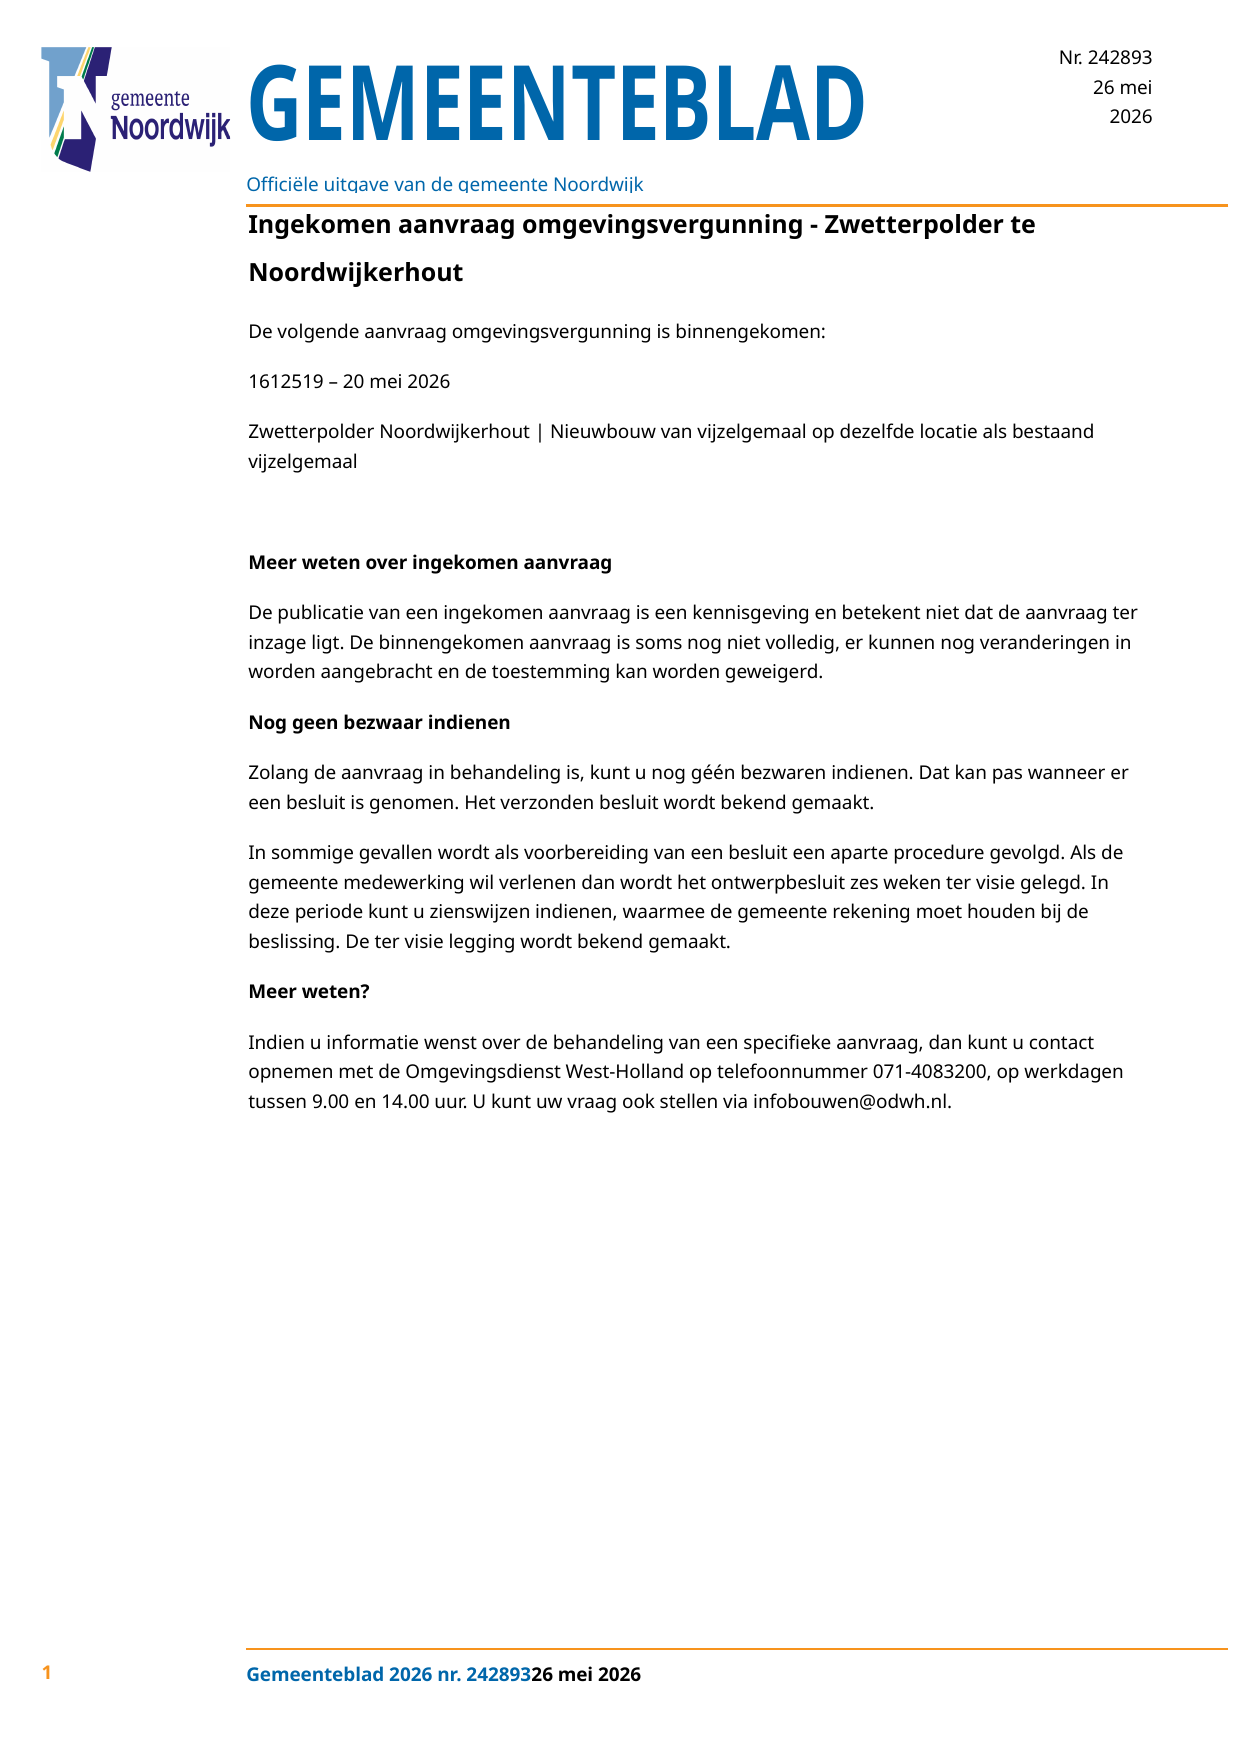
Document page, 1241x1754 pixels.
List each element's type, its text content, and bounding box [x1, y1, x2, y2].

text Nog geen bezwaar indienen [248, 709, 1152, 735]
text De volgende aanvraag omgevingsvergunning is binnengekomen: [248, 318, 1152, 344]
text Ingekomen aanvraag omgevingsvergunning - Zwetterpolder te Noordwijkerhout [248, 207, 1152, 288]
text Meer weten? [248, 979, 1152, 1004]
text Meer weten over ingekomen aanvraag [248, 549, 1152, 575]
text In sommige gevallen wordt als voorbereiding van een besluit een aparte procedure gevolgd. Als de gemeente medewerking wil verlenen dan wordt het ontwerpbesluit zes weken ter visie gelegd. In deze periode kunt u zienswijzen indienen, waarmee de gemeente rekening moet houden bij de beslissing. De ter visie legging wordt bekend gemaakt. [248, 839, 1152, 954]
text Zwetterpolder Noordwijkerhout | Nieuwbouw van vijzelgemaal op dezelfde locatie als bestaand vijzelgemaal [248, 419, 1152, 474]
text Zolang de aanvraag in behandeling is, kunt u nog géén bezwaren indienen. Dat kan pas wanneer er een besluit is genomen. Het verzonden besluit wordt bekend gemaakt. [248, 759, 1152, 815]
text De publicatie van een ingekomen aanvraag is een kennisgeving en betekent niet dat de aanvraag ter inzage ligt. De binnengekomen aanvraag is soms nog niet volledig, er kunnen nog veranderingen in worden aangebracht en de toestemming kan worden geweigerd. [248, 599, 1152, 684]
text Indien u informatie wenst over de behandeling van een specifieke aanvraag, dan kunt u contact opnemen met de Omgevingsdienst West-Holland op telefoonnummer 071-4083200, op werkdagen tussen 9.00 en 14.00 uur. U kunt uw vraag ook stellen via infobouwen@odwh.nl. [248, 1029, 1152, 1114]
picture [41, 47, 231, 172]
text 1612519 – 20 mei 2026 [248, 368, 1152, 394]
